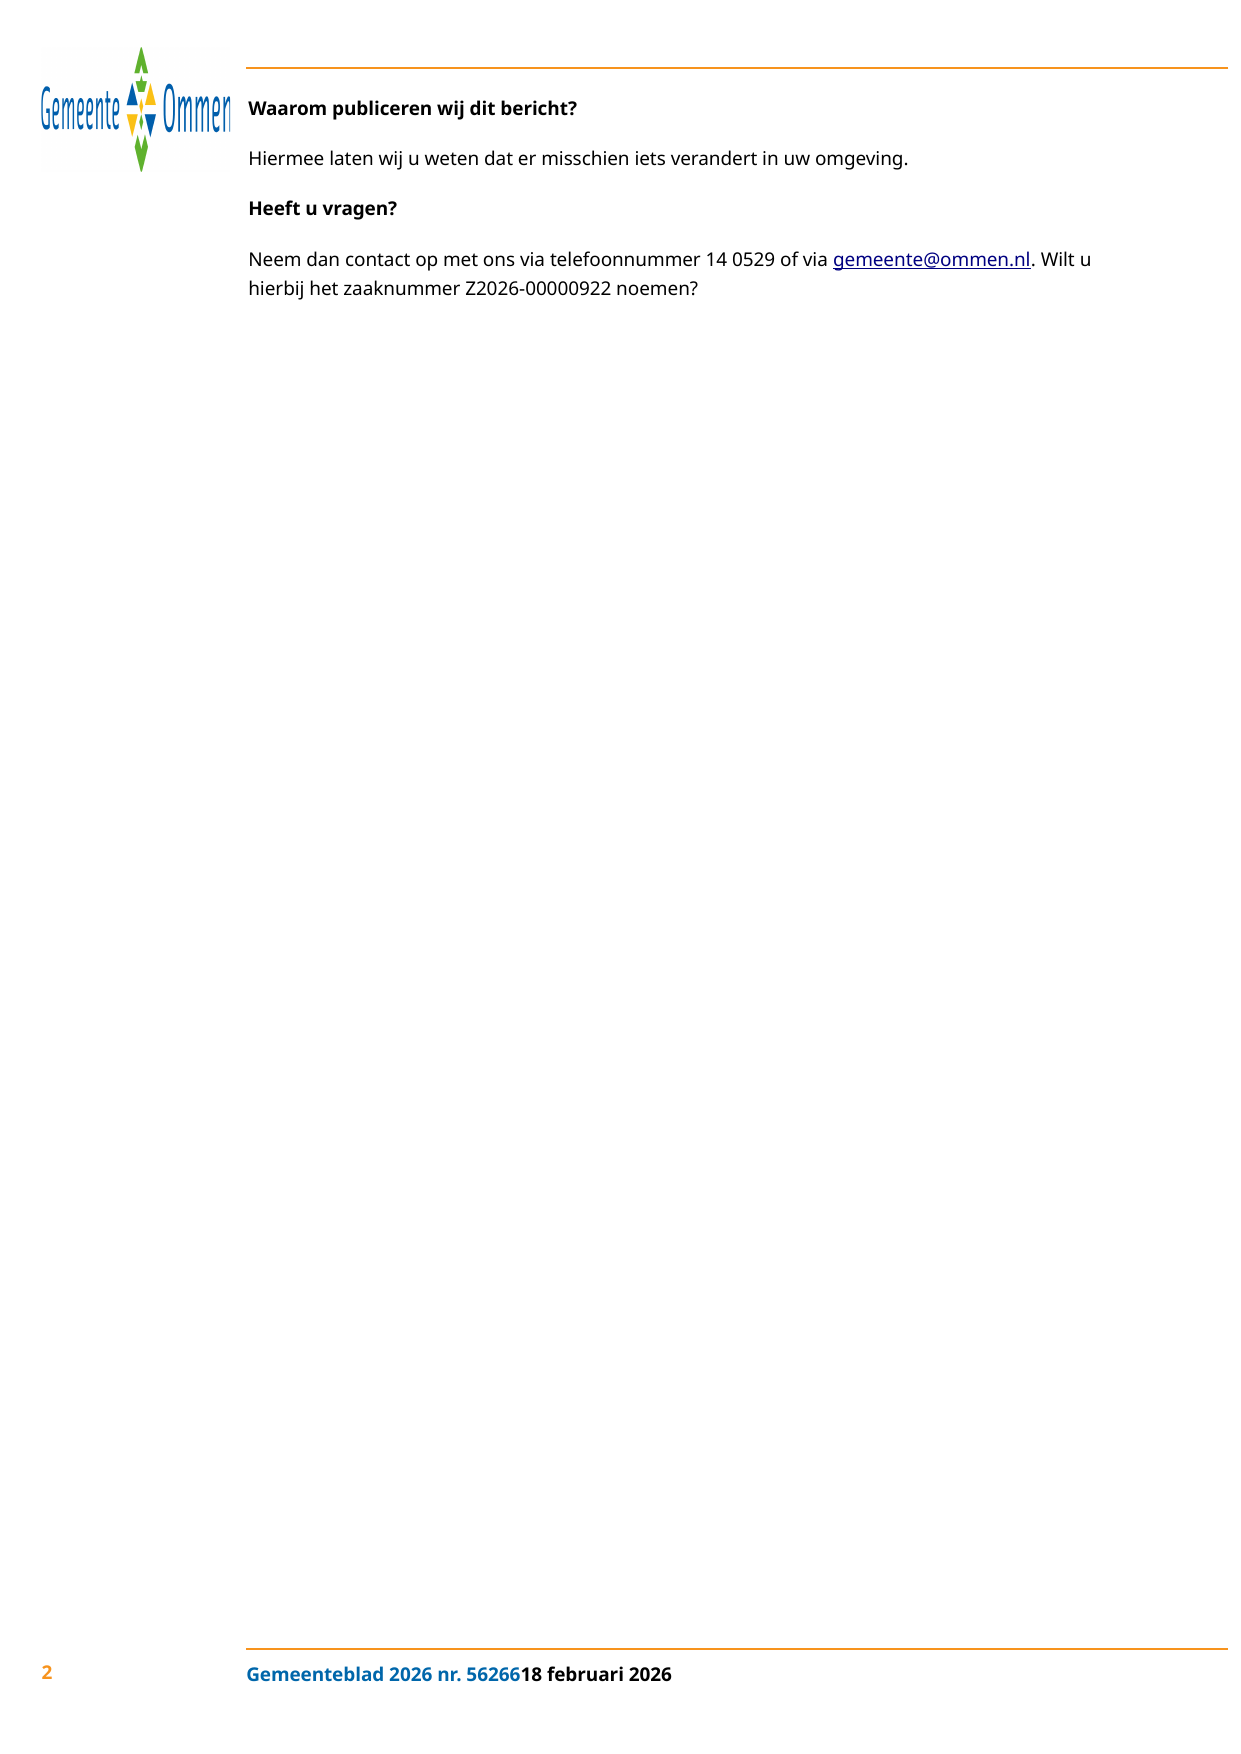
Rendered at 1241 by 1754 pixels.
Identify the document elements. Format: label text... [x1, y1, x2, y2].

text Heeft u vragen? [248, 196, 1152, 221]
text Hiermee laten wij u weten dat er misschien iets verandert in uw omgeving. [248, 145, 1152, 171]
text Neem dan contact op met ons via telefoonnummer 14 0529 of via gemeente@ommen.nl. Wilt u hierbij het zaaknummer Z2026-00000922 noemen? [248, 246, 1152, 301]
picture [41, 47, 231, 172]
text Waarom publiceren wij dit bericht? [248, 95, 1152, 121]
